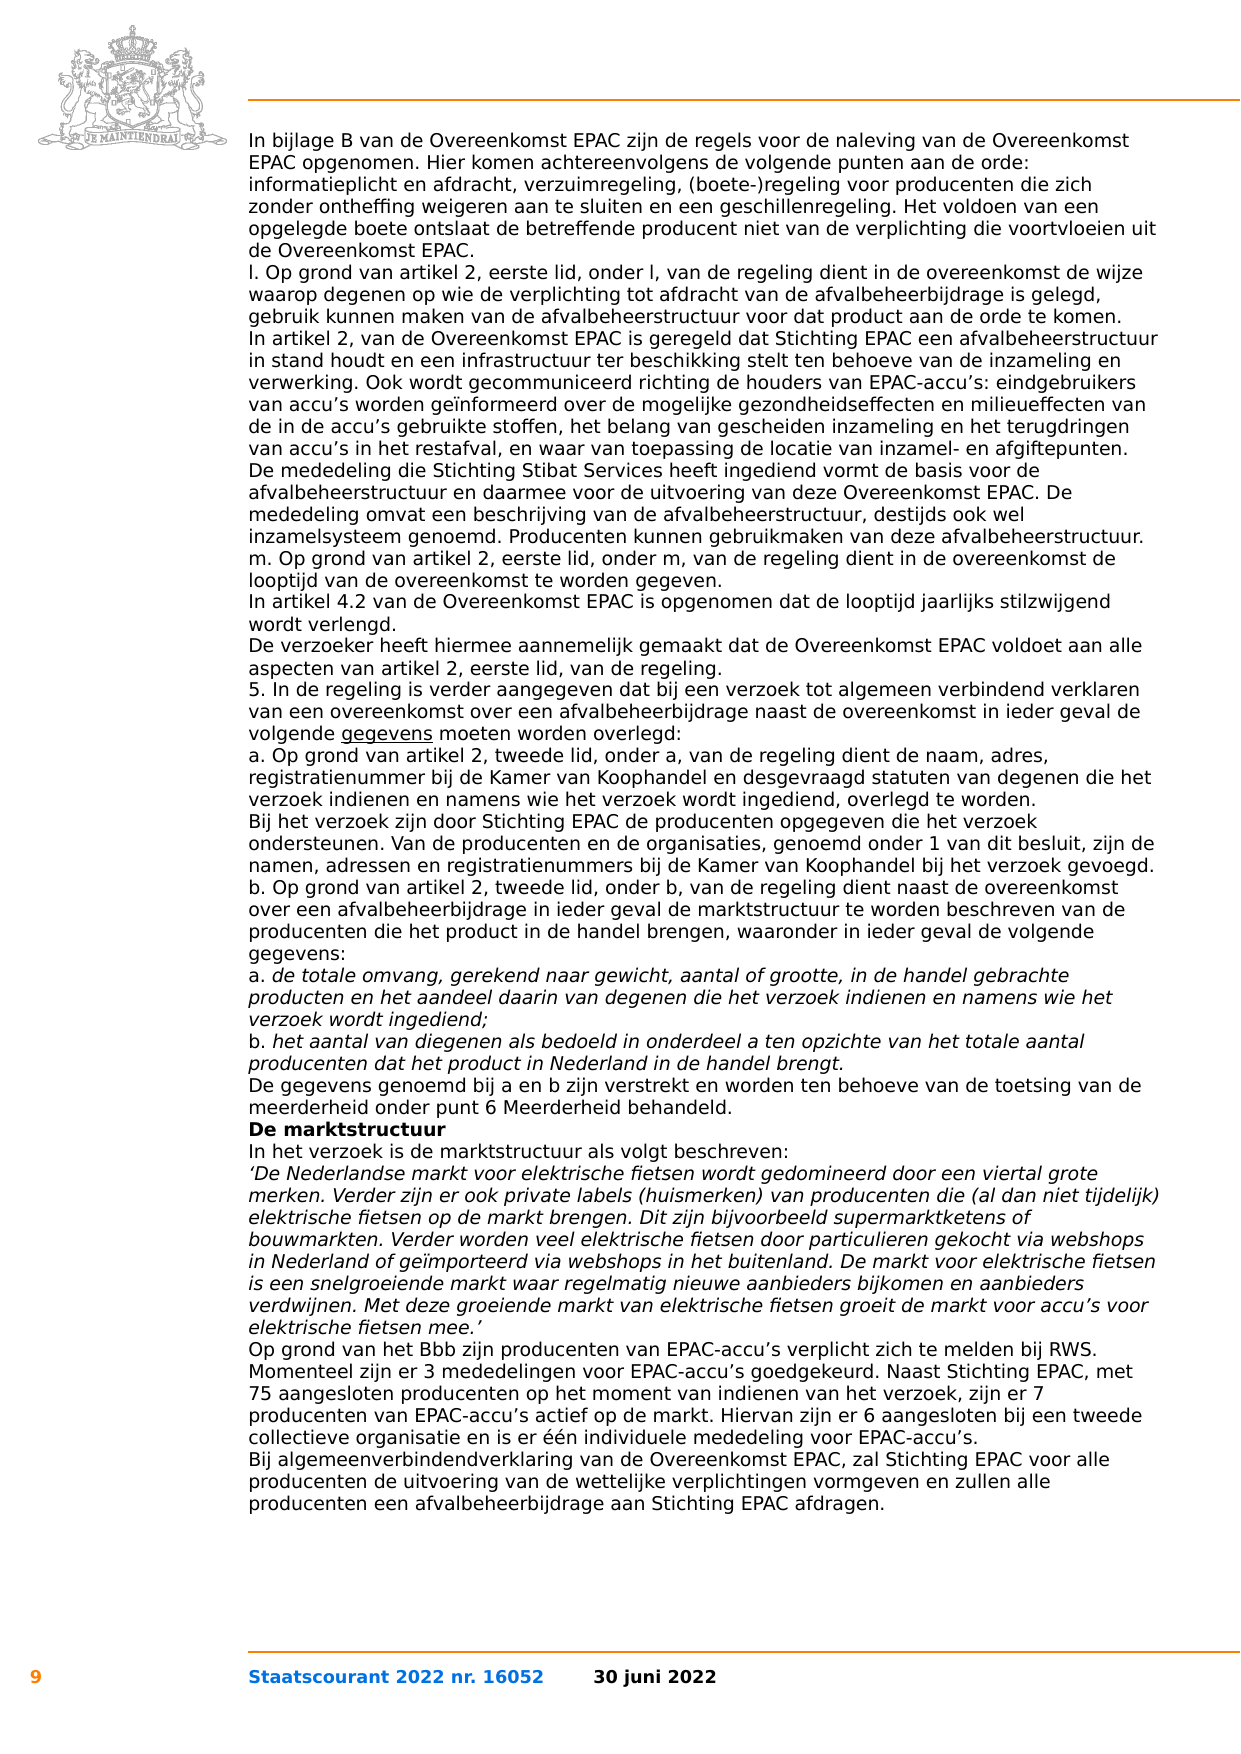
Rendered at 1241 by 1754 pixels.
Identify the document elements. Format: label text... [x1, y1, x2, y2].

text ‘De Nederlandse markt voor elektrische fietsen wordt gedomineerd door een viertal grote merken. Verder zijn er ook private labels (huismerken) van producenten die (al dan niet tijdelijk) elektrische fietsen op de markt brengen. Dit zijn bijvoorbeeld supermarktketens of bouwmarkten. Verder worden veel elektrische fietsen door particulieren gekocht via webshops in Nederland of geïmporteerd via webshops in het buitenland. De markt voor elektrische fietsen is een snelgroeiende markt waar regelmatig nieuwe aanbieders bijkomen en aanbieders verdwijnen. Met deze groeiende markt van elektrische fietsen groeit de markt voor accu’s voor elektrische fietsen mee.’ [248, 1163, 1163, 1339]
text In artikel 2, van de Overeenkomst EPAC is geregeld dat Stichting EPAC een afvalbeheerstructuur in stand houdt en een infrastructuur ter beschikking stelt ten behoeve van de inzameling en verwerking. Ook wordt gecommuniceerd richting de houders van EPAC-accu’s: eindgebruikers van accu’s worden geïnformeerd over de mogelijke gezondheidseffecten en milieueffecten van de in de accu’s gebruikte stoffen, het belang van gescheiden inzameling en het terugdringen van accu’s in het restafval, en waar van toepassing de locatie van inzamel- en afgiftepunten. [248, 328, 1163, 459]
text b. Op grond van artikel 2, tweede lid, onder b, van de regeling dient naast de overeenkomst over een afvalbeheerbijdrage in ieder geval de marktstructuur te worden beschreven van de producenten die het product in de handel brengen, waaronder in ieder geval de volgende gegevens: [248, 877, 1163, 965]
text De verzoeker heeft hiermee aannemelijk gemaakt dat de Overeenkomst EPAC voldoet aan alle aspecten van artikel 2, eerste lid, van de regeling. [248, 635, 1163, 679]
text a. de totale omvang, gerekend naar gewicht, aantal of grootte, in de handel gebrachte producten en het aandeel daarin van degenen die het verzoek indienen en namens wie het verzoek wordt ingediend; [248, 965, 1163, 1031]
text b. het aantal van diegenen als bedoeld in onderdeel a ten opzichte van het totale aantal producenten dat het product in Nederland in de handel brengt. [248, 1031, 1163, 1075]
text In bijlage B van de Overeenkomst EPAC zijn de regels voor de naleving van de Overeenkomst EPAC opgenomen. Hier komen achtereenvolgens de volgende punten aan de orde: informatieplicht en afdracht, verzuimregeling, (boete-)regeling voor producenten die zich zonder ontheffing weigeren aan te sluiten en een geschillenregeling. Het voldoen van een opgelegde boete ontslaat de betreffende producent niet van de verplichting die voortvloeien uit de Overeenkomst EPAC. [248, 130, 1163, 262]
text De mededeling die Stichting Stibat Services heeft ingediend vormt de basis voor de afvalbeheerstructuur en daarmee voor de uitvoering van deze Overeenkomst EPAC. De mededeling omvat een beschrijving van de afvalbeheerstructuur, destijds ook wel inzamelsysteem genoemd. Producenten kunnen gebruikmaken van deze afvalbeheerstructuur. [248, 459, 1163, 547]
text l. Op grond van artikel 2, eerste lid, onder l, van de regeling dient in de overeenkomst de wijze waarop degenen op wie de verplichting tot afdracht van de afvalbeheerbijdrage is gelegd, gebruik kunnen maken van de afvalbeheerstructuur voor dat product aan de orde te komen. [248, 262, 1163, 328]
text In het verzoek is de marktstructuur als volgt beschreven: [248, 1141, 1163, 1163]
text De marktstructuur [248, 1119, 1163, 1141]
text 5. In de regeling is verder aangegeven dat bij een verzoek tot algemeen verbindend verklaren van een overeenkomst over een afvalbeheerbijdrage naast de overeenkomst in ieder geval de volgende gegevens moeten worden overlegd: [248, 679, 1163, 745]
text In artikel 4.2 van de Overeenkomst EPAC is opgenomen dat de looptijd jaarlijks stilzwijgend wordt verlengd. [248, 591, 1163, 635]
text De gegevens genoemd bij a en b zijn verstrekt en worden ten behoeve van de toetsing van de meerderheid onder punt 6 Meerderheid behandeld. [248, 1075, 1163, 1119]
text Bij algemeenverbindendverklaring van de Overeenkomst EPAC, zal Stichting EPAC voor alle producenten de uitvoering van de wettelijke verplichtingen vormgeven en zullen alle producenten een afvalbeheerbijdrage aan Stichting EPAC afdragen. [248, 1449, 1163, 1514]
text Op grond van het Bbb zijn producenten van EPAC-accu’s verplicht zich te melden bij RWS. Momenteel zijn er 3 mededelingen voor EPAC-accu’s goedgekeurd. Naast Stichting EPAC, met 75 aangesloten producenten op het moment van indienen van het verzoek, zijn er 7 producenten van EPAC-accu’s actief op de markt. Hiervan zijn er 6 aangesloten bij een tweede collectieve organisatie en is er één individuele mededeling voor EPAC-accu’s. [248, 1339, 1163, 1449]
picture [38, 25, 227, 150]
text a. Op grond van artikel 2, tweede lid, onder a, van de regeling dient de naam, adres, registratienummer bij de Kamer van Koophandel en desgevraagd statuten van degenen die het verzoek indienen en namens wie het verzoek wordt ingediend, overlegd te worden. [248, 745, 1163, 811]
text m. Op grond van artikel 2, eerste lid, onder m, van de regeling dient in de overeenkomst de looptijd van de overeenkomst te worden gegeven. [248, 547, 1163, 591]
text Bij het verzoek zijn door Stichting EPAC de producenten opgegeven die het verzoek ondersteunen. Van de producenten en de organisaties, genoemd onder 1 van dit besluit, zijn de namen, adressen en registratienummers bij de Kamer van Koophandel bij het verzoek gevoegd. [248, 811, 1163, 877]
